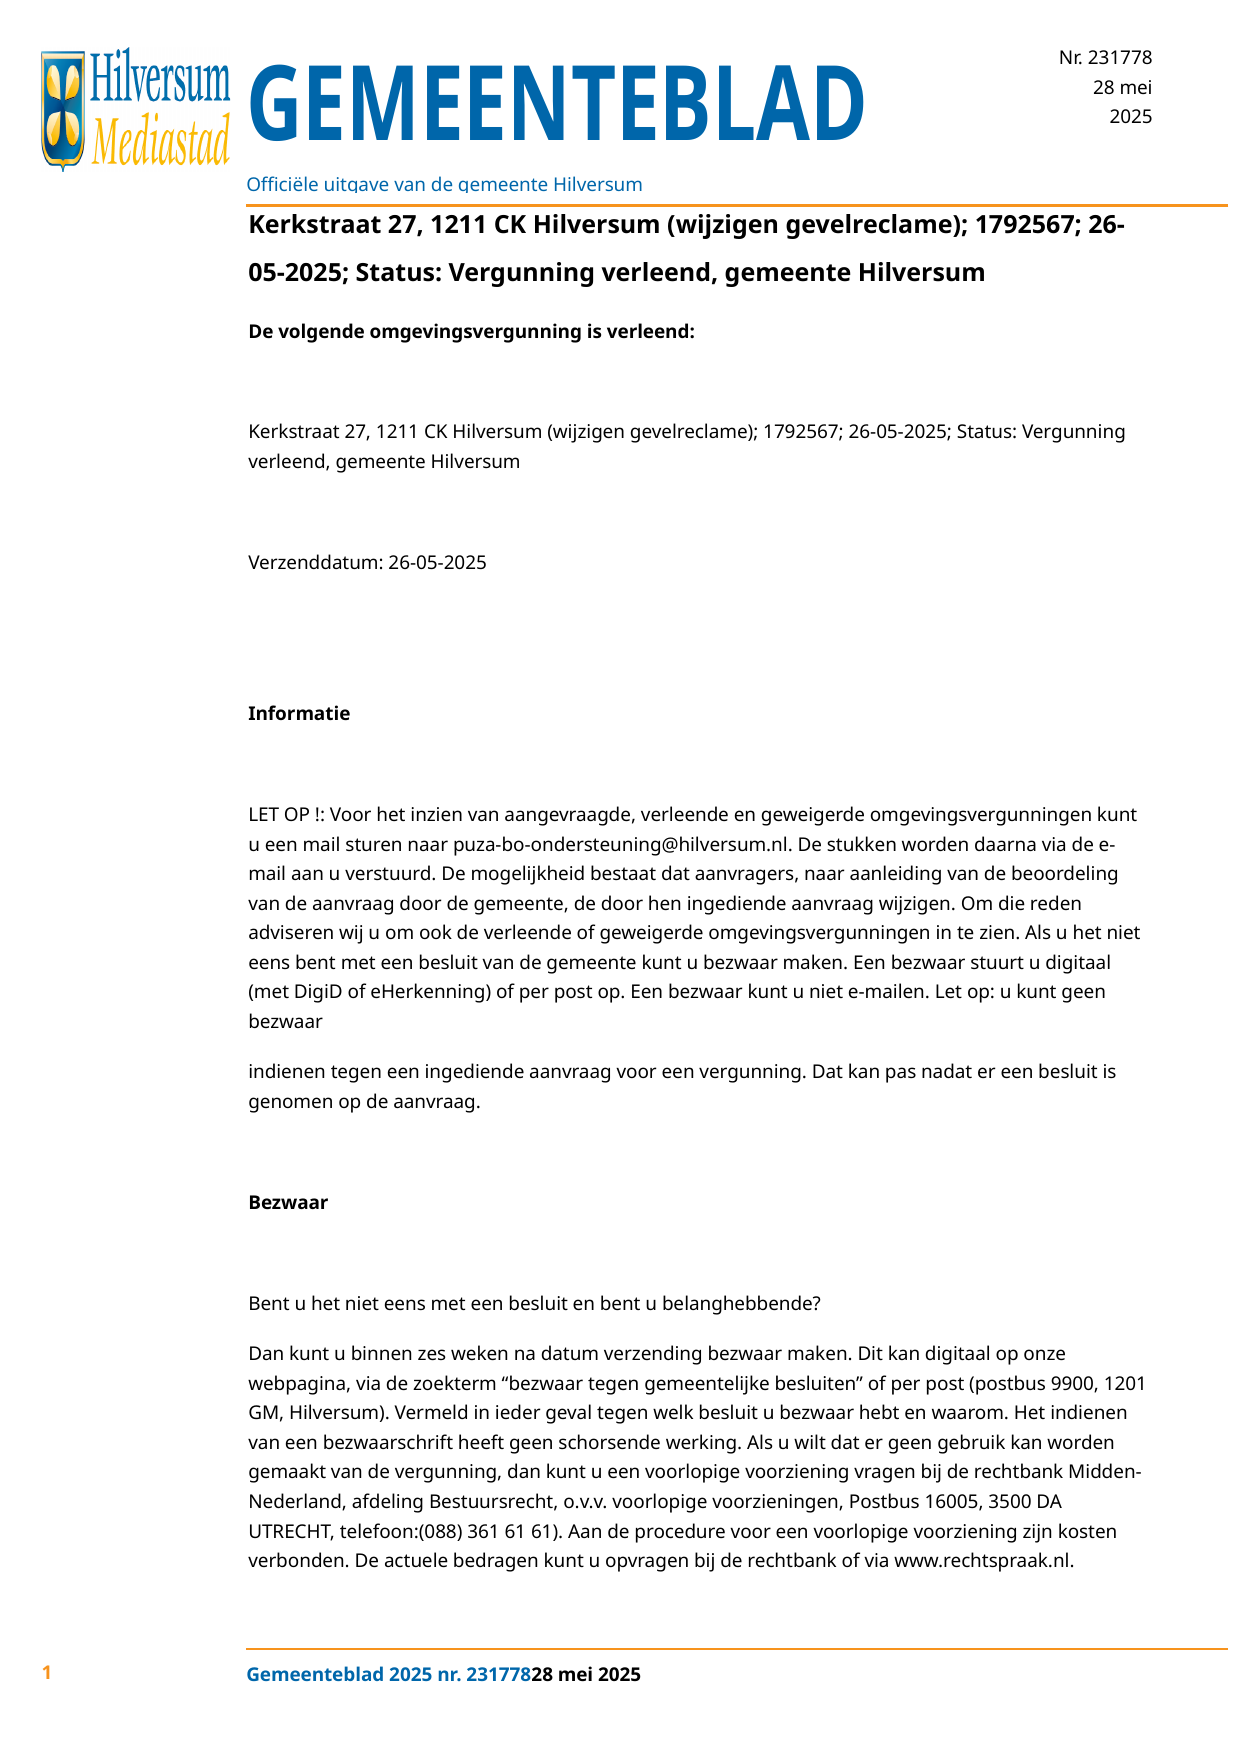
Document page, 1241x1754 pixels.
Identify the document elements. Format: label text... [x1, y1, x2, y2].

text De volgende omgevingsvergunning is verleend: [248, 318, 1152, 344]
text Informatie [248, 700, 1152, 726]
text Bezwaar [248, 1189, 1152, 1215]
text Bent u het niet eens met een besluit en bent u belanghebbende? [248, 1290, 1152, 1316]
text Dan kunt u binnen zes weken na datum verzending bezwaar maken. Dit kan digitaal op onze webpagina, via de zoekterm “bezwaar tegen gemeentelijke besluiten” of per post (postbus 9900, 1201 GM, Hilversum). Vermeld in ieder geval tegen welk besluit u bezwaar hebt en waarom. Het indienen van een bezwaarschrift heeft geen schorsende werking. Als u wilt dat er geen gebruik kan worden gemaakt van de vergunning, dan kunt u een voorlopige voorziening vragen bij de rechtbank Midden-Nederland, afdeling Bestuursrecht, o.v.v. voorlopige voorzieningen, Postbus 16005, 3500 DA UTRECHT, telefoon:(088) 361 61 61). Aan de procedure voor een voorlopige voorziening zijn kosten verbonden. De actuele bedragen kunt u opvragen bij de rechtbank of via www.rechtspraak.nl. [248, 1340, 1152, 1573]
text indienen tegen een ingediende aanvraag voor een vergunning. Dat kan pas nadat er een besluit is genomen op de aanvraag. [248, 1059, 1152, 1114]
text Kerkstraat 27, 1211 CK Hilversum (wijzigen gevelreclame); 1792567; 26-05-2025; Status: Vergunning verleend, gemeente Hilversum [248, 419, 1152, 474]
text Kerkstraat 27, 1211 CK Hilversum (wijzigen gevelreclame); 1792567; 26-05-2025; Status: Vergunning verleend, gemeente Hilversum [248, 207, 1152, 288]
text Verzenddatum: 26-05-2025 [248, 549, 1152, 575]
text LET OP !: Voor het inzien van aangevraagde, verleende en geweigerde omgevingsvergunningen kunt u een mail sturen naar puza-bo-ondersteuning@hilversum.nl. De stukken worden daarna via de e-mail aan u verstuurd. De mogelijkheid bestaat dat aanvragers, naar aanleiding van de beoordeling van de aanvraag door de gemeente, de door hen ingediende aanvraag wijzigen. Om die reden adviseren wij u om ook de verleende of geweigerde omgevingsvergunningen in te zien. Als u het niet eens bent met een besluit van de gemeente kunt u bezwaar maken. Een bezwaar stuurt u digitaal (met DigiD of eHerkenning) of per post op. Een bezwaar kunt u niet e-mailen. Let op: u kunt geen bezwaar [248, 801, 1152, 1034]
picture [41, 47, 231, 172]
